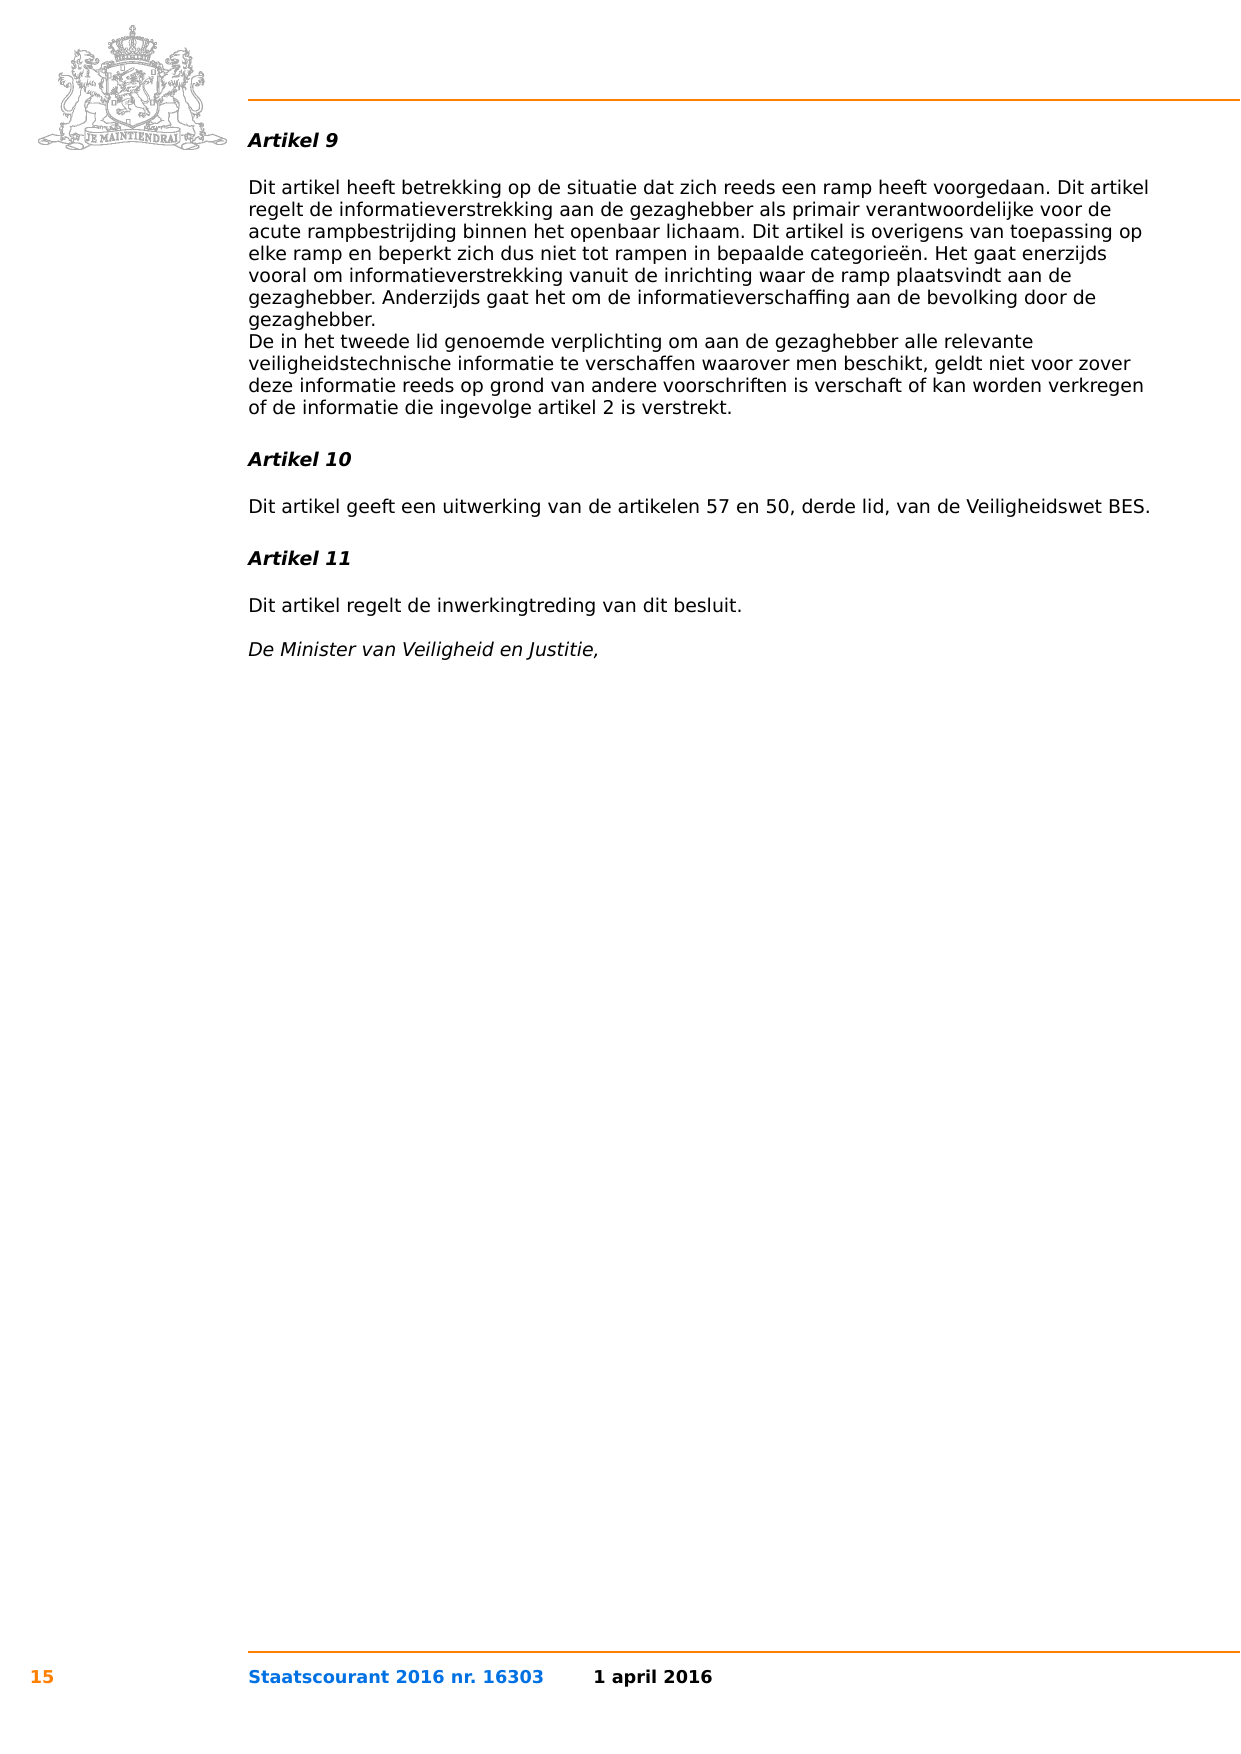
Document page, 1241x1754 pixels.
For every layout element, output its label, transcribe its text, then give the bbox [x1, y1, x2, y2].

text Dit artikel geeft een uitwerking van de artikelen 57 en 50, derde lid, van de Veiligheidswet BES. [248, 496, 1163, 518]
text De Minister van Veiligheid en Justitie, [248, 638, 1163, 660]
subtitle Artikel 9 [248, 130, 1163, 152]
subtitle Artikel 10 [248, 449, 1163, 471]
text De in het tweede lid genoemde verplichting om aan de gezaghebber alle relevante veiligheidstechnische informatie te verschaffen waarover men beschikt, geldt niet voor zover deze informatie reeds op grond van andere voorschriften is verschaft of kan worden verkregen of de informatie die ingevolge artikel 2 is verstrekt. [248, 331, 1163, 419]
text Dit artikel regelt de inwerkingtreding van dit besluit. [248, 594, 1163, 617]
subtitle Artikel 11 [248, 548, 1163, 569]
text Dit artikel heeft betrekking op de situatie dat zich reeds een ramp heeft voorgedaan. Dit artikel regelt de informatieverstrekking aan de gezaghebber als primair verantwoordelijke voor de acute rampbestrijding binnen het openbaar lichaam. Dit artikel is overigens van toepassing op elke ramp en beperkt zich dus niet tot rampen in bepaalde categorieën. Het gaat enerzijds vooral om informatieverstrekking vanuit de inrichting waar de ramp plaatsvindt aan de gezaghebber. Anderzijds gaat het om de informatieverschaffing aan de bevolking door de gezaghebber. [248, 177, 1163, 331]
picture [38, 25, 227, 150]
